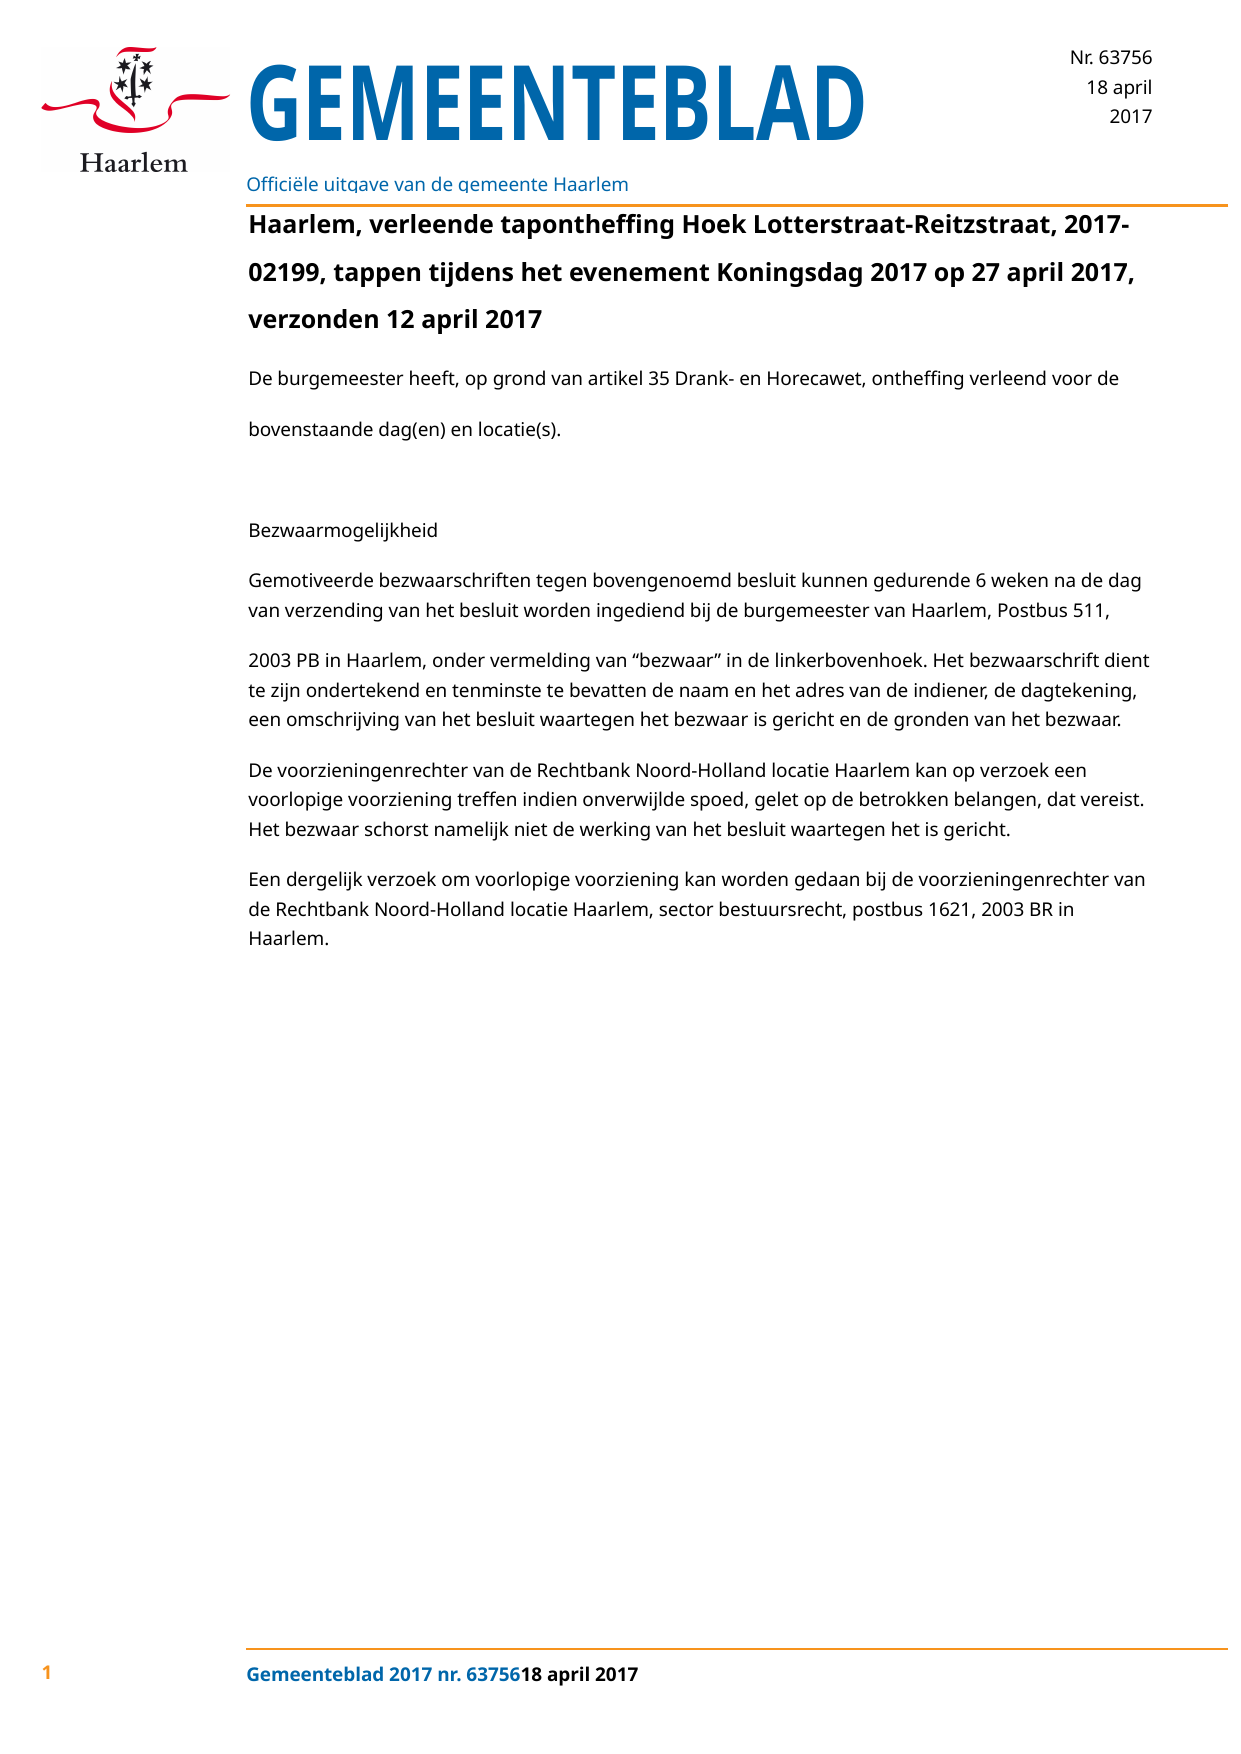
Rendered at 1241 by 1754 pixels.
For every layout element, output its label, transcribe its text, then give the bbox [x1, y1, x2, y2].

text bovenstaande dag(en) en locatie(s). [248, 416, 1152, 442]
text Een dergelijk verzoek om voorlopige voorziening kan worden gedaan bij de voorzieningenrechter van de Rechtbank Noord-Holland locatie Haarlem, sector bestuursrecht, postbus 1621, 2003 BR in Haarlem. [248, 866, 1152, 951]
text Gemotiveerde bezwaarschriften tegen bovengenoemd besluit kunnen gedurende 6 weken na de dag van verzending van het besluit worden ingediend bij de burgemeester van Haarlem, Postbus 511, [248, 567, 1152, 622]
text 2003 PB in Haarlem, onder vermelding van “bezwaar” in de linkerbovenhoek. Het bezwaarschrift dient te zijn ondertekend en tenminste te bevatten de naam en het adres van de indiener, de dagtekening, een omschrijving van het besluit waartegen het bezwaar is gericht en de gronden van het bezwaar. [248, 647, 1152, 732]
picture [41, 47, 231, 172]
text Bezwaarmogelijkheid [248, 517, 1152, 542]
text De voorzieningenrechter van de Rechtbank Noord-Holland locatie Haarlem kan op verzoek een voorlopige voorziening treffen indien onverwijlde spoed, gelet op de betrokken belangen, dat vereist. Het bezwaar schorst namelijk niet de werking van het besluit waartegen het is gericht. [248, 757, 1152, 842]
text Haarlem, verleende tapontheffing Hoek Lotterstraat-Reitzstraat, 2017-02199, tappen tijdens het evenement Koningsdag 2017 op 27 april 2017, verzonden 12 april 2017 [248, 207, 1152, 336]
text De burgemeester heeft, op grond van artikel 35 Drank- en Horecawet, ontheffing verleend voor de [248, 366, 1152, 391]
